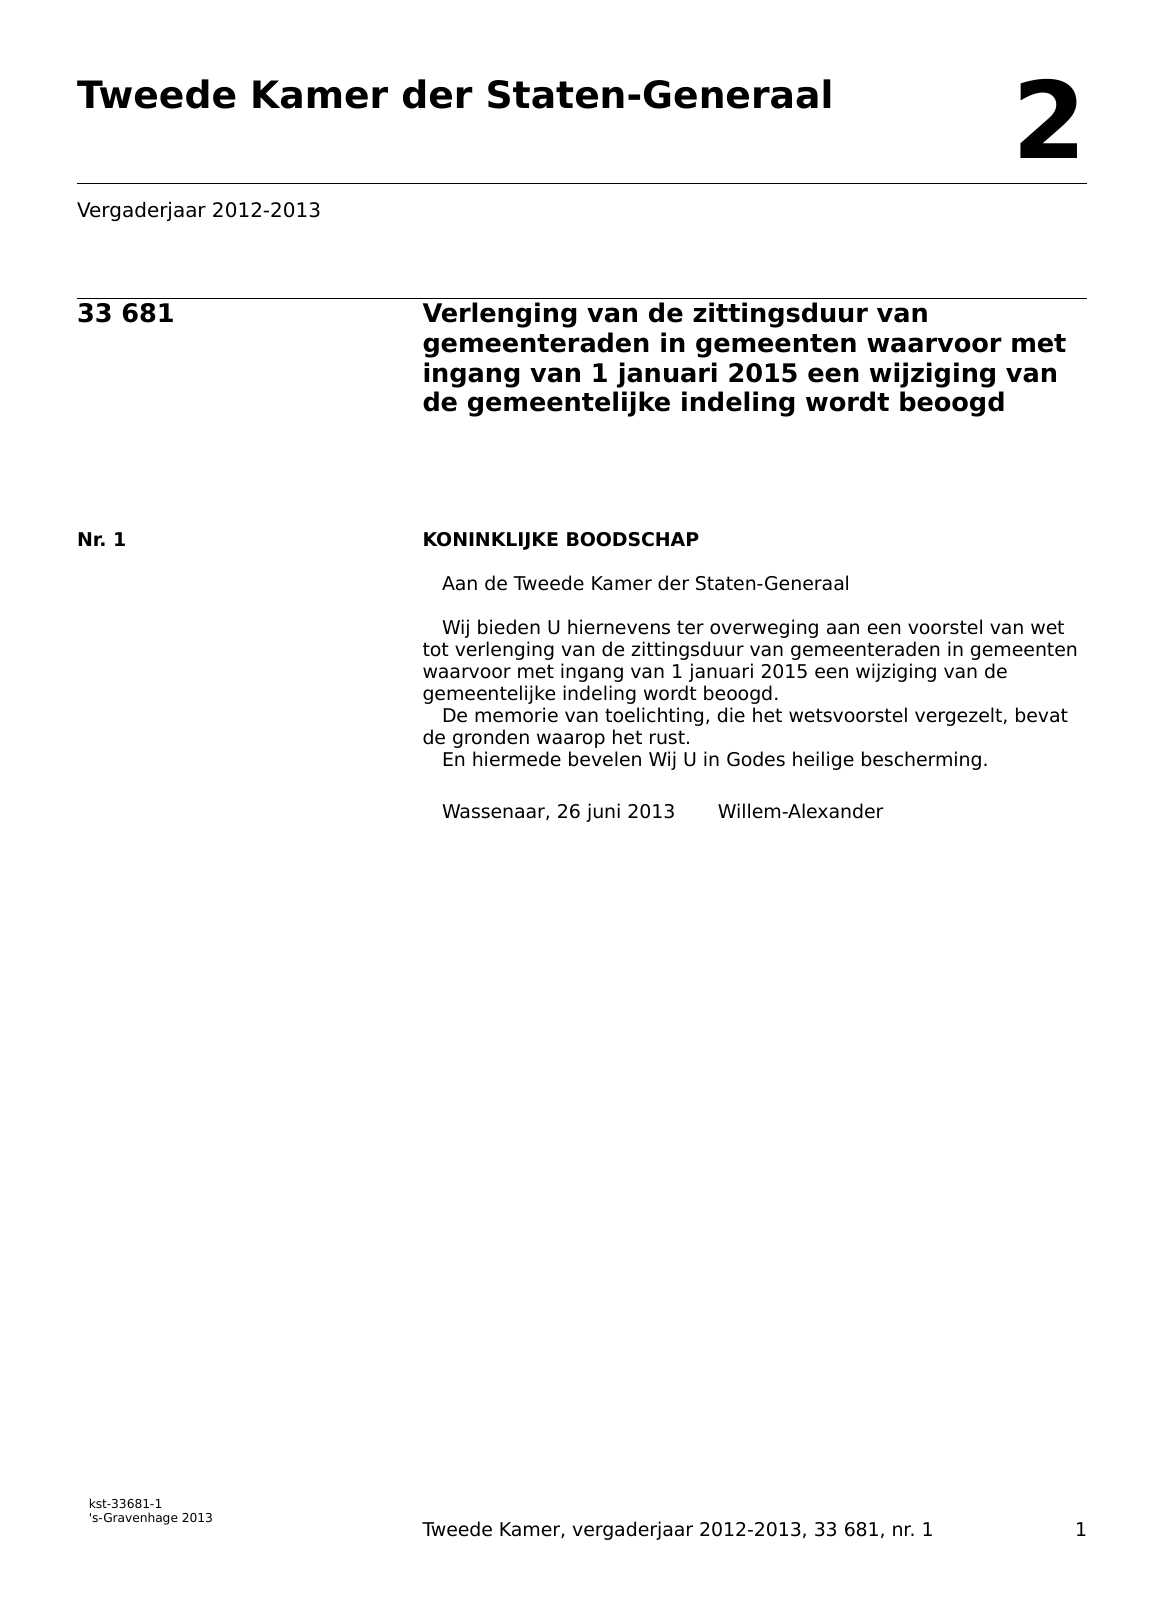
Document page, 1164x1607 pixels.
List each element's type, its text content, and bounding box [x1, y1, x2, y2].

text En hiermede bevelen Wij U in Godes heilige bescherming. [422, 749, 1087, 771]
table_cell Vergaderjaar 2012-2013 [77, 184, 1087, 298]
text 's-Gravenhage 2013 [88, 1511, 323, 1525]
text Wassenaar, 26 juni 2013 Willem-Alexander [422, 801, 1087, 823]
table_header Tweede Kamer der Staten-Generaal [77, 59, 886, 183]
text Wij bieden U hiernevens ter overweging aan een voorstel van wet tot verlenging van de zittingsduur van gemeenteraden in gemeenten waarvoor met ingang van 1 januari 2015 een wijziging van de gemeentelijke indeling wordt beoogd. [422, 617, 1087, 705]
subtitle Nr. 1 KONINKLIJKE BOODSCHAP [77, 529, 1087, 551]
text Aan de Tweede Kamer der Staten-Generaal [422, 573, 1087, 595]
subtitle 33 681 Verlenging van de zittingsduur van gemeenteraden in gemeenten waarvoor met ingang van 1 januari 2015 een wijziging van de gemeentelijke indeling wordt beoogd [77, 299, 1087, 418]
text De memorie van toelichting, die het wetsvoorstel vergezelt, bevat de gronden waarop het rust. [422, 705, 1087, 749]
text kst-33681-1 [88, 1497, 323, 1511]
table_header 2 [886, 59, 1087, 183]
